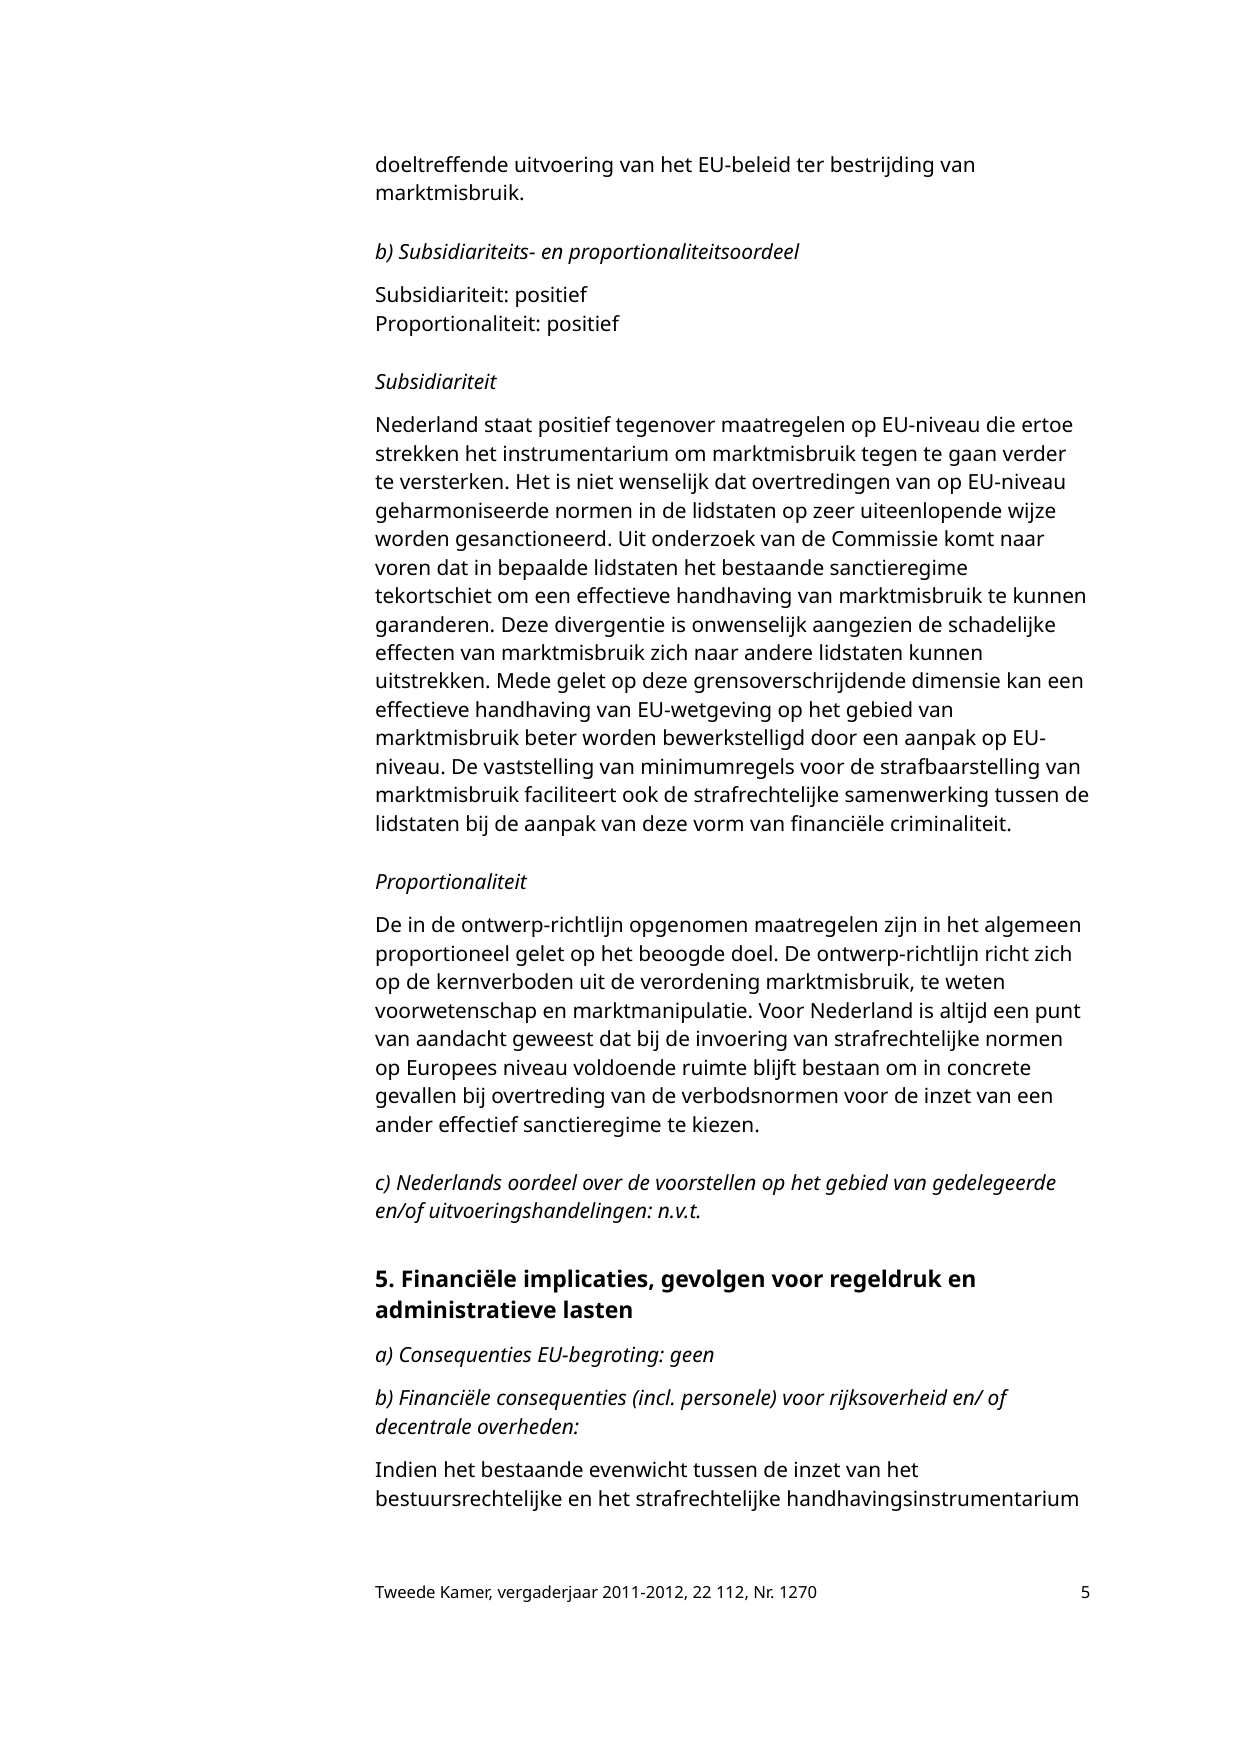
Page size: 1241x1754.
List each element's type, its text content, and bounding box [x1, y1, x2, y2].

text Proportionaliteit [375, 867, 1090, 896]
text c) Nederlands oordeel over de voorstellen op het gebied van gedelegeerde en/of uitvoeringshandelingen: n.v.t. [375, 1168, 1090, 1225]
text Nederland staat positief tegenover maatregelen op EU-niveau die ertoe strekken het instrumentarium om marktmisbruik tegen te gaan verder te versterken. Het is niet wenselijk dat overtredingen van op EU-niveau geharmoniseerde normen in de lidstaten op zeer uiteenlopende wijze worden gesanctioneerd. Uit onderzoek van de Commissie komt naar voren dat in bepaalde lidstaten het bestaande sanctieregime tekortschiet om een effectieve handhaving van marktmisbruik te kunnen garanderen. Deze divergentie is onwenselijk aangezien de schadelijke effecten van marktmisbruik zich naar andere lidstaten kunnen uitstrekken. Mede gelet op deze grensoverschrijdende dimensie kan een effectieve handhaving van EU-wetgeving op het gebied van marktmisbruik beter worden bewerkstelligd door een aanpak op EU-niveau. De vaststelling van minimumregels voor de strafbaarstelling van marktmisbruik faciliteert ook de strafrechtelijke samenwerking tussen de lidstaten bij de aanpak van deze vorm van financiële criminaliteit. [375, 411, 1090, 837]
text b) Subsidiariteits- en proportionaliteitsoordeel [375, 237, 1090, 265]
subtitle 5. Financiële implicaties, gevolgen voor regeldruk en administratieve lasten [375, 1262, 1090, 1325]
text Subsidiariteit [375, 367, 1090, 396]
text b) Financiële consequenties (incl. personele) voor rijksoverheid en/ of decentrale overheden: [375, 1383, 1090, 1440]
text Indien het bestaande evenwicht tussen de inzet van het bestuursrechtelijke en het strafrechtelijke handhavingsinstrumentarium [375, 1455, 1090, 1512]
text Subsidiariteit: positief [375, 280, 1090, 309]
text doeltreffende uitvoering van het EU-beleid ter bestrijding van marktmisbruik. [375, 150, 1090, 207]
text a) Consequenties EU-begroting: geen [375, 1340, 1090, 1368]
text De in de ontwerp-richtlijn opgenomen maatregelen zijn in het algemeen proportioneel gelet op het beoogde doel. De ontwerp-richtlijn richt zich op de kernverboden uit de verordening marktmisbruik, te weten voorwetenschap en marktmanipulatie. Voor Nederland is altijd een punt van aandacht geweest dat bij de invoering van strafrechtelijke normen op Europees niveau voldoende ruimte blijft bestaan om in concrete gevallen bij overtreding van de verbodsnormen voor de inzet van een ander effectief sanctieregime te kiezen. [375, 911, 1090, 1138]
text Proportionaliteit: positief [375, 309, 1090, 337]
